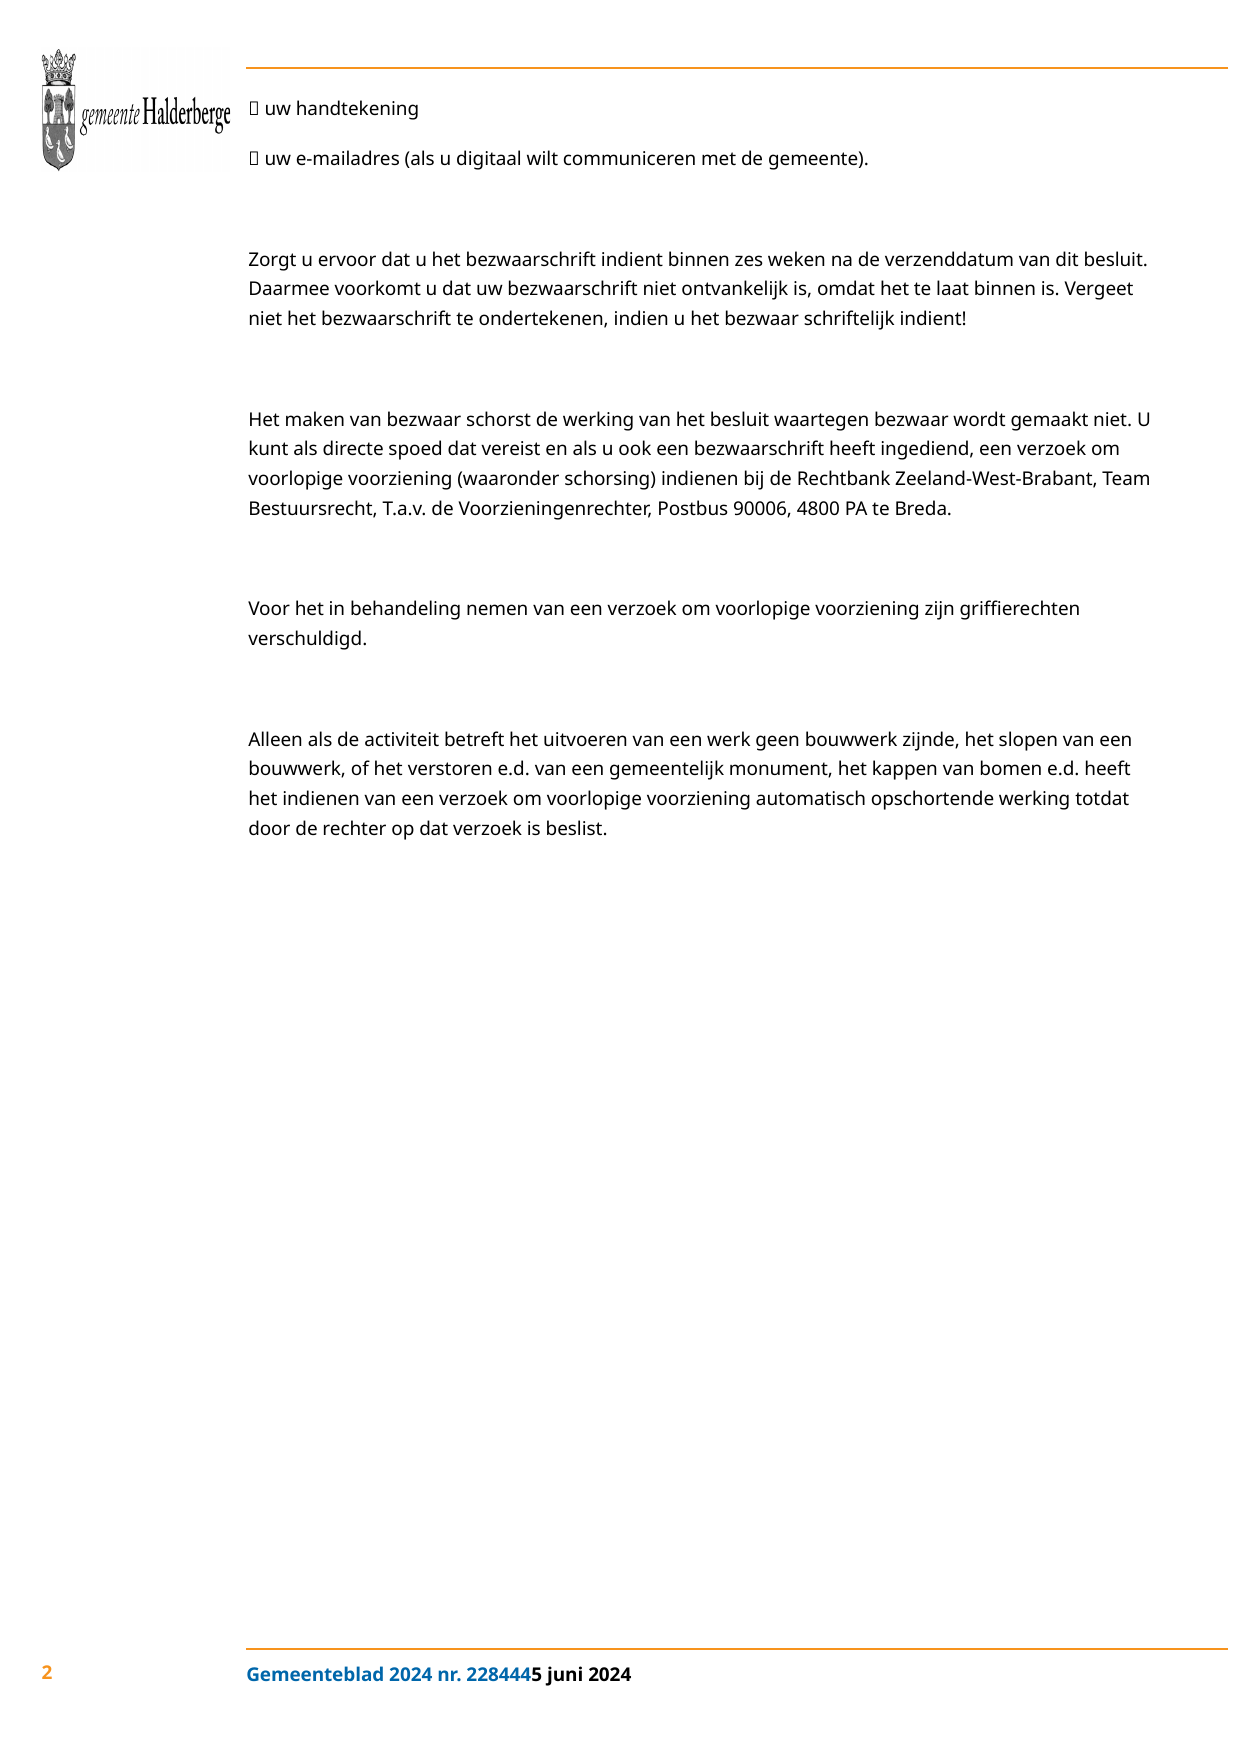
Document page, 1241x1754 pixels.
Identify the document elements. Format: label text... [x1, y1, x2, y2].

text  uw e-mailadres (als u digitaal wilt communiceren met de gemeente). [248, 145, 1152, 171]
text Zorgt u ervoor dat u het bezwaarschrift indient binnen zes weken na de verzenddatum van dit besluit. Daarmee voorkomt u dat uw bezwaarschrift niet ontvankelijk is, omdat het te laat binnen is. Vergeet niet het bezwaarschrift te ondertekenen, indien u het bezwaar schriftelijk indient! [248, 246, 1152, 331]
text  uw handtekening [248, 95, 1152, 121]
text Alleen als de activiteit betreft het uitvoeren van een werk geen bouwwerk zijnde, het slopen van een bouwwerk, of het verstoren e.d. van een gemeentelijk monument, het kappen van bomen e.d. heeft het indienen van een verzoek om voorlopige voorziening automatisch opschortende werking totdat door de rechter op dat verzoek is beslist. [248, 726, 1152, 841]
text Voor het in behandeling nemen van een verzoek om voorlopige voorziening zijn griffierechten verschuldigd. [248, 596, 1152, 651]
picture [41, 47, 231, 172]
text Het maken van bezwaar schorst de werking van het besluit waartegen bezwaar wordt gemaakt niet. U kunt als directe spoed dat vereist en als u ook een bezwaarschrift heeft ingediend, een verzoek om voorlopige voorziening (waaronder schorsing) indienen bij de Rechtbank Zeeland-West-Brabant, Team Bestuursrecht, T.a.v. de Voorzieningenrechter, Postbus 90006, 4800 PA te Breda. [248, 406, 1152, 521]
